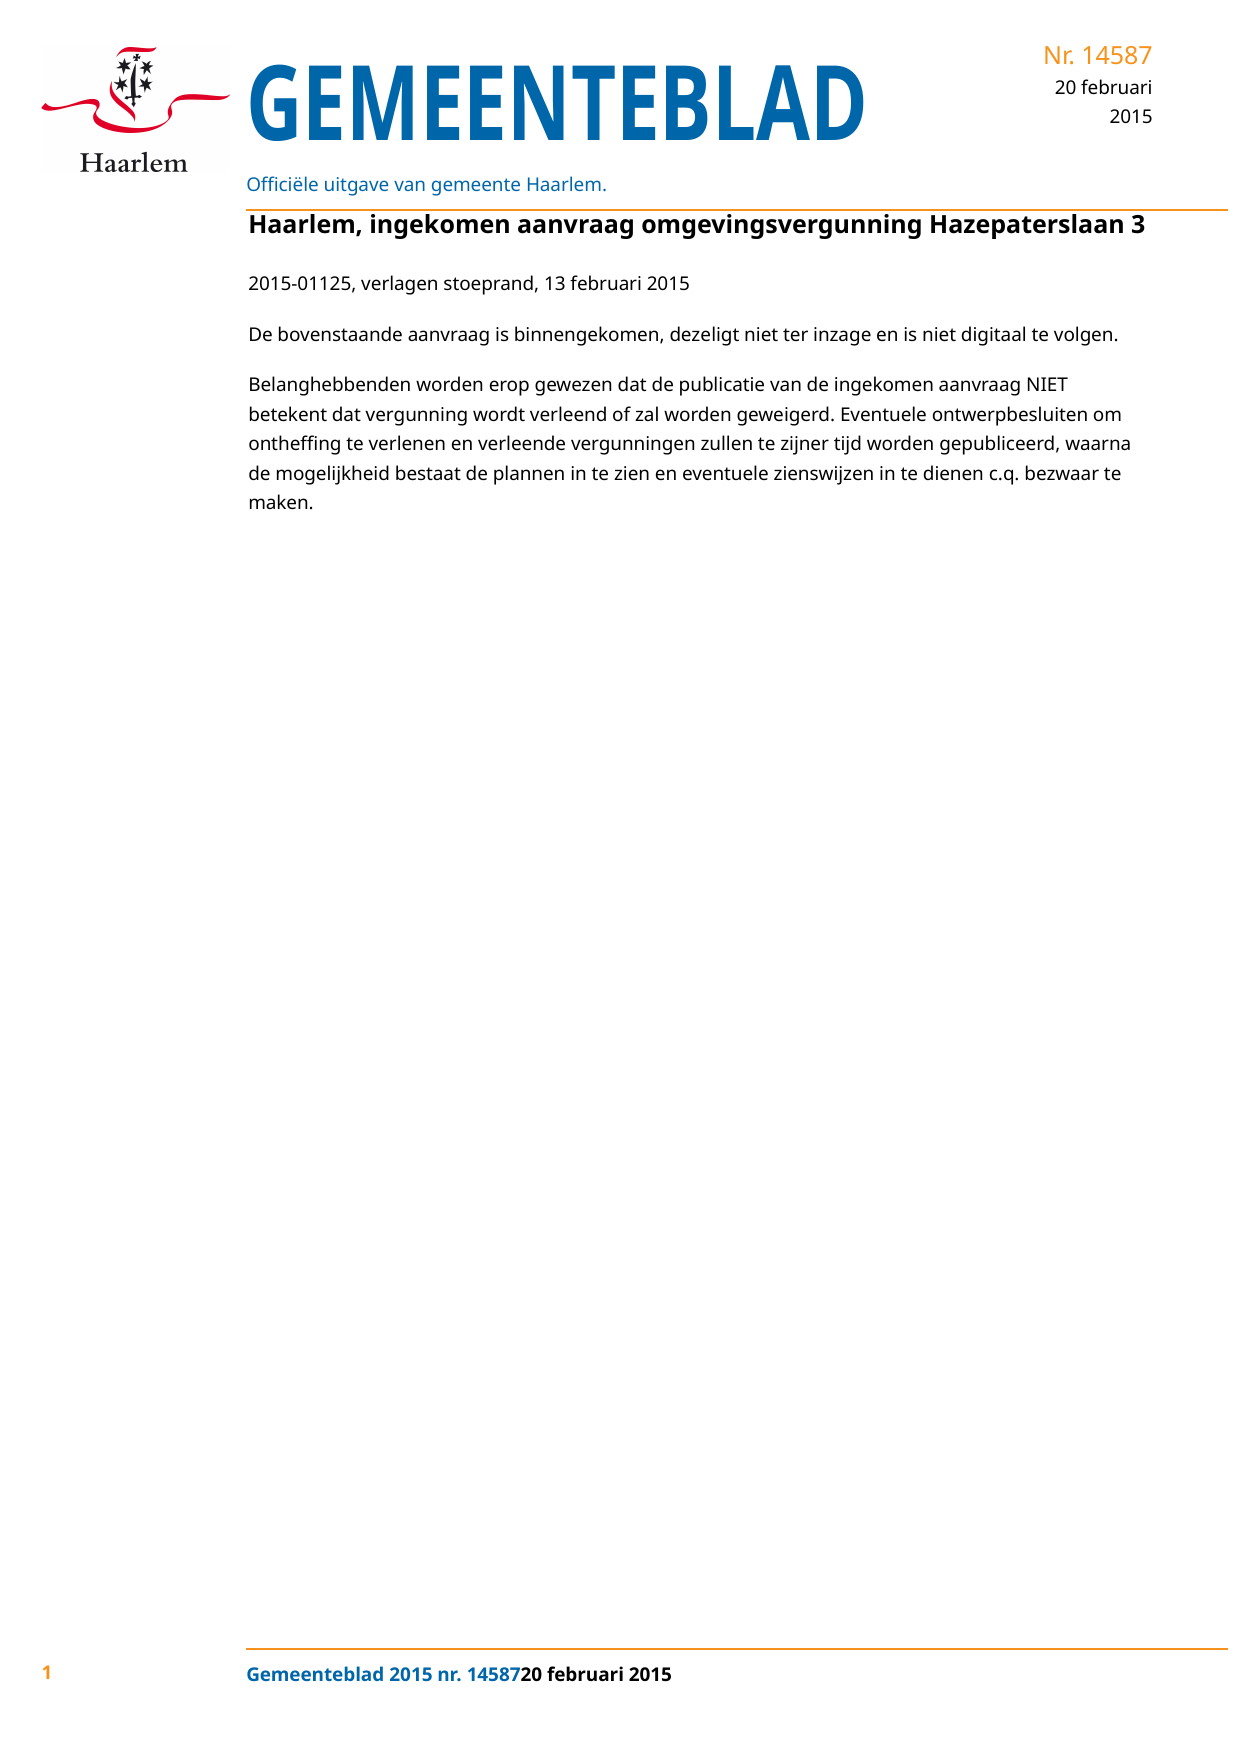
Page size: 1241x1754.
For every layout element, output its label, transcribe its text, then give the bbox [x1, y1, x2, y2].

text Belanghebbenden worden erop gewezen dat de publicatie van de ingekomen aanvraag NIET betekent dat vergunning wordt verleend of zal worden geweigerd. Eventuele ontwerpbesluiten om ontheffing te verlenen en verleende vergunningen zullen te zijner tijd worden gepubliceerd, waarna de mogelijkheid bestaat de plannen in te zien en eventuele zienswijzen in te dienen c.q. bezwaar te maken. [248, 371, 1152, 515]
text 2015-01125, verlagen stoeprand, 13 februari 2015 [248, 270, 1152, 296]
text Haarlem, ingekomen aanvraag omgevingsvergunning Hazepaterslaan 3 [248, 211, 1152, 241]
text De bovenstaande aanvraag is binnengekomen, dezeligt niet ter inzage en is niet digitaal te volgen. [248, 321, 1152, 346]
picture [41, 47, 231, 172]
